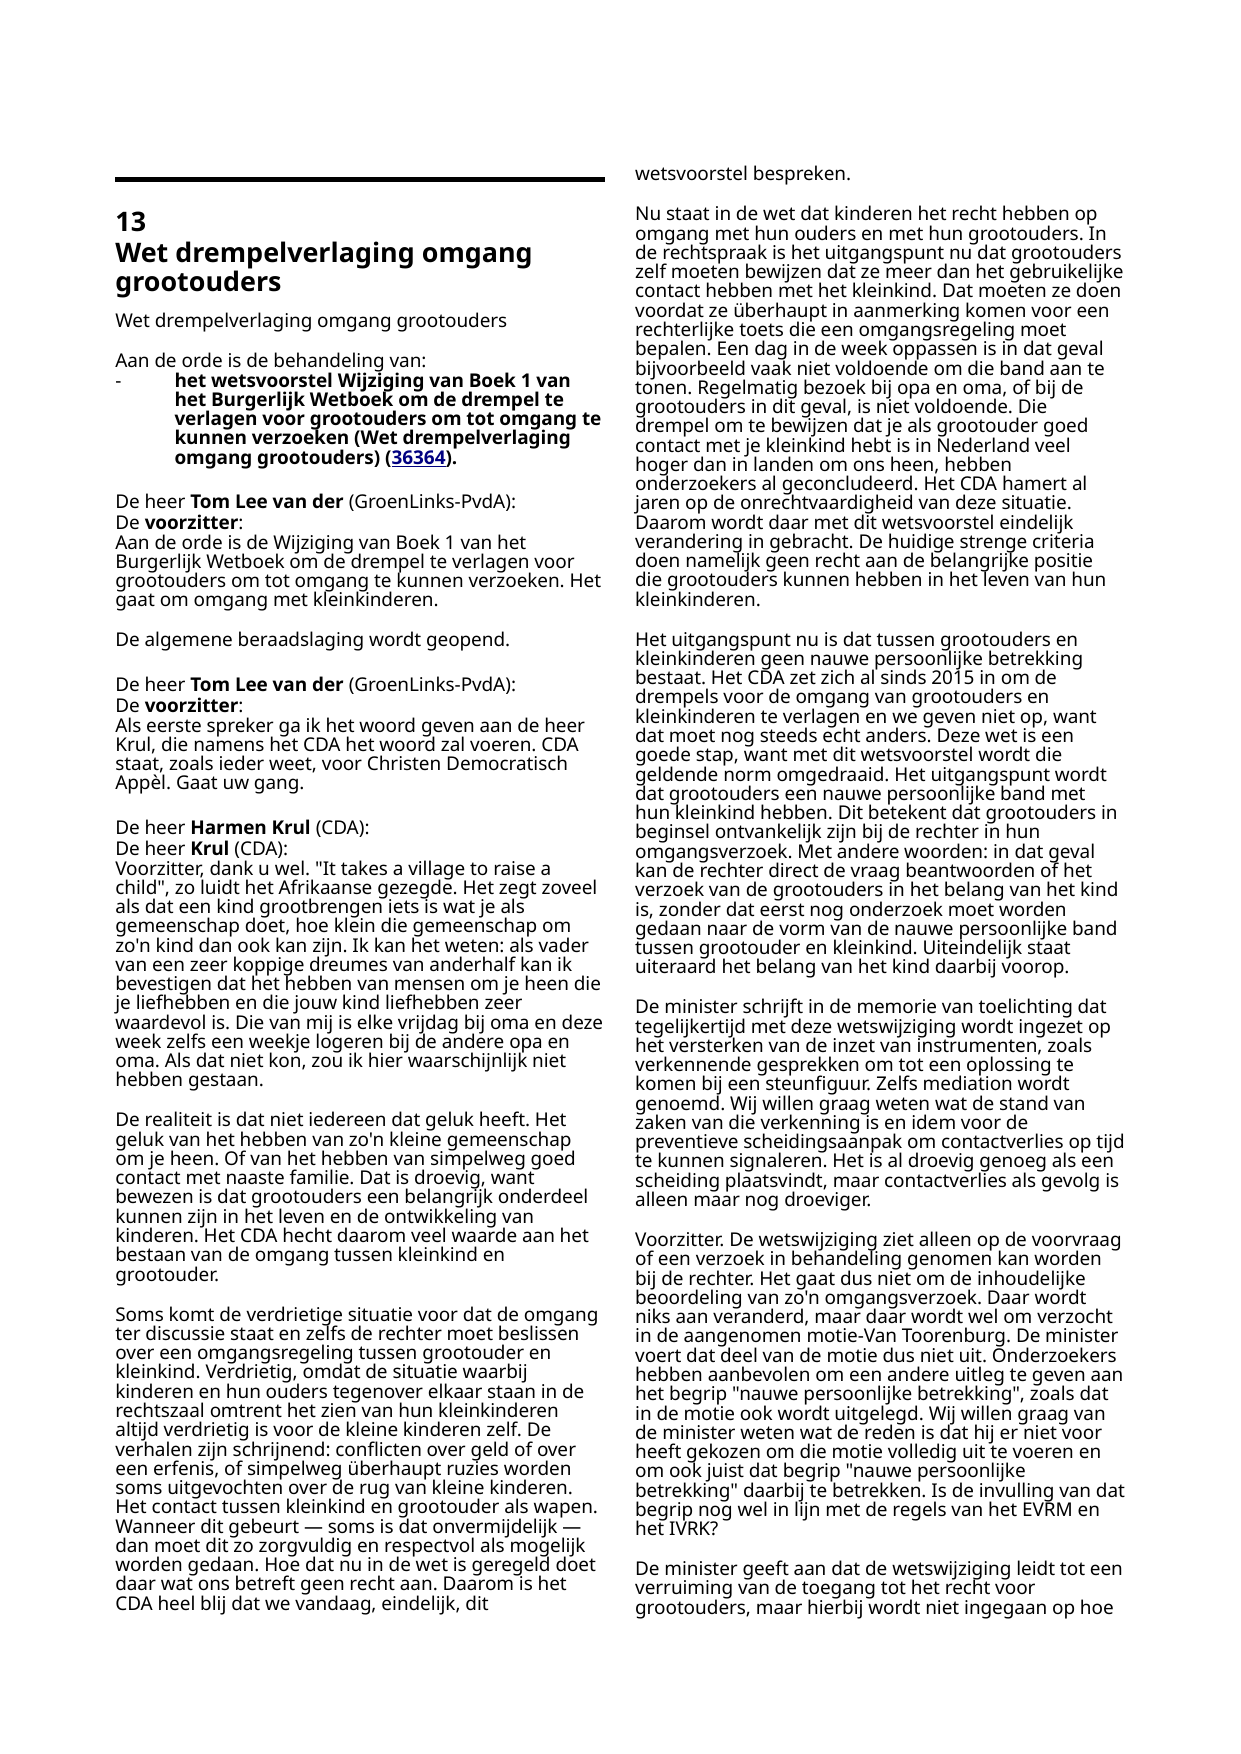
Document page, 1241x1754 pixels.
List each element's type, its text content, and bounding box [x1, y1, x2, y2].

text 13 [115, 203, 605, 239]
text De heer Tom Lee van der (GroenLinks-PvdA): [115, 672, 605, 697]
text Aan de orde is de Wijziging van Boek 1 van het Burgerlijk Wetboek om de drempel te verlagen voor grootouders om tot omgang te kunnen verzoeken. Het gaat om omgang met kleinkinderen. [115, 534, 605, 611]
text De heer Krul (CDA): [115, 840, 605, 859]
text De realiteit is dat niet iedereen dat geluk heeft. Het geluk van het hebben van zo'n kleine gemeenschap om je heen. Of van het hebben van simpelweg goed contact met naaste familie. Dat is droevig, want bewezen is dat grootouders een belangrijk onderdeel kunnen zijn in het leven en de ontwikkeling van kinderen. Het CDA hecht daarom veel waarde aan het bestaan van de omgang tussen kleinkind en grootouder. [115, 1111, 605, 1285]
text De heer Tom Lee van der (GroenLinks-PvdA): [115, 489, 605, 514]
text Aan de orde is de behandeling van: [115, 352, 605, 372]
text Als eerste spreker ga ik het woord geven aan de heer Krul, die namens het CDA het woord zal voeren. CDA staat, zoals ieder weet, voor Christen Democratisch Appèl. Gaat uw gang. [115, 717, 605, 794]
text De minister schrijft in de memorie van toelichting dat tegelijkertijd met deze wetswijziging wordt ingezet op het versterken van de inzet van instrumenten, zoals verkennende gesprekken om tot een oplossing te komen bij een steunfiguur. Zelfs mediation wordt genoemd. Wij willen graag weten wat de stand van zaken van die verkenning is en idem voor de preventieve scheidingsaanpak om contactverlies op tijd te kunnen signaleren. Het is al droevig genoeg als een scheiding plaatsvindt, maar contactverlies als gevolg is alleen maar nog droeviger. [635, 998, 1125, 1210]
text Nu staat in de wet dat kinderen het recht hebben op omgang met hun ouders en met hun grootouders. In de rechtspraak is het uitgangspunt nu dat grootouders zelf moeten bewijzen dat ze meer dan het gebruikelijke contact hebben met het kleinkind. Dat moeten ze doen voordat ze überhaupt in aanmerking komen voor een rechterlijke toets die een omgangsregeling moet bepalen. Een dag in de week oppassen is in dat geval bijvoorbeeld vaak niet voldoende om die band aan te tonen. Regelmatig bezoek bij opa en oma, of bij de grootouders in dit geval, is niet voldoende. Die drempel om te bewijzen dat je als grootouder goed contact met je kleinkind hebt is in Nederland veel hoger dan in landen om ons heen, hebben onderzoekers al geconcludeerd. Het CDA hamert al jaren op de onrechtvaardigheid van deze situatie. Daarom wordt daar met dit wetsvoorstel eindelijk verandering in gebracht. De huidige strenge criteria doen namelijk geen recht aan de belangrijke positie die grootouders kunnen hebben in het leven van hun kleinkinderen. [635, 205, 1125, 610]
text wetsvoorstel bespreken. [635, 165, 1125, 184]
text De heer Harmen Krul (CDA): [115, 814, 605, 840]
text Het uitgangspunt nu is dat tussen grootouders en kleinkinderen geen nauwe persoonlijke betrekking bestaat. Het CDA zet zich al sinds 2015 in om de drempels voor de omgang van grootouders en kleinkinderen te verlagen en we geven niet op, want dat moet nog steeds echt anders. Deze wet is een goede stap, want met dit wetsvoorstel wordt die geldende norm omgedraaid. Het uitgangspunt wordt dat grootouders een nauwe persoonlijke band met hun kleinkind hebben. Dit betekent dat grootouders in beginsel ontvankelijk zijn bij de rechter in hun omgangsverzoek. Met andere woorden: in dat geval kan de rechter direct de vraag beantwoorden of het verzoek van de grootouders in het belang van het kind is, zonder dat eerst nog onderzoek moet worden gedaan naar de vorm van de nauwe persoonlijke band tussen grootouder en kleinkind. Uiteindelijk staat uiteraard het belang van het kind daarbij voorop. [635, 631, 1125, 978]
text Wet drempelverlaging omgang grootouders [115, 312, 605, 332]
list het wetsvoorstel Wijziging van Boek 1 van het Burgerlijk Wetboek om de drempel te verlagen voor grootouders om tot omgang te kunnen verzoeken (Wet drempelverlaging omgang grootouders) (36364). [115, 372, 605, 468]
text Soms komt de verdrietige situatie voor dat de omgang ter discussie staat en zelfs de rechter moet beslissen over een omgangsregeling tussen grootouder en kleinkind. Verdrietig, omdat de situatie waarbij kinderen en hun ouders tegenover elkaar staan in de rechtszaal omtrent het zien van hun kleinkinderen altijd verdrietig is voor de kleine kinderen zelf. De verhalen zijn schrijnend: conflicten over geld of over een erfenis, of simpelweg überhaupt ruzies worden soms uitgevochten over de rug van kleine kinderen. Het contact tussen kleinkind en grootouder als wapen. Wanneer dit gebeurt — soms is dat onvermijdelijk — dan moet dit zo zorgvuldig en respectvol als mogelijk worden gedaan. Hoe dat nu in de wet is geregeld doet daar wat ons betreft geen recht aan. Daarom is het CDA heel blij dat we vandaag, eindelijk, dit [115, 1306, 605, 1614]
text De algemene beraadslaging wordt geopend. [115, 631, 605, 651]
text Voorzitter, dank u wel. "It takes a village to raise a child", zo luidt het Afrikaanse gezegde. Het zegt zoveel als dat een kind grootbrengen iets is wat je als gemeenschap doet, hoe klein die gemeenschap om zo'n kind dan ook kan zijn. Ik kan het weten: als vader van een zeer koppige dreumes van anderhalf kan ik bevestigen dat het hebben van mensen om je heen die je liefhebben en die jouw kind liefhebben zeer waardevol is. Die van mij is elke vrijdag bij oma en deze week zelfs een weekje logeren bij de andere opa en oma. Als dat niet kon, zou ik hier waarschijnlijk niet hebben gestaan. [115, 859, 605, 1091]
text De voorzitter: [115, 514, 605, 534]
text Voorzitter. De wetswijziging ziet alleen op de voorvraag of een verzoek in behandeling genomen kan worden bij de rechter. Het gaat dus niet om de inhoudelijke beoordeling van zo'n omgangsverzoek. Daar wordt niks aan veranderd, maar daar wordt wel om verzocht in de aangenomen motie-Van Toorenburg. De minister voert dat deel van de motie dus niet uit. Onderzoekers hebben aanbevolen om een andere uitleg te geven aan het begrip "nauwe persoonlijke betrekking", zoals dat in de motie ook wordt uitgelegd. Wij willen graag van de minister weten wat de reden is dat hij er niet voor heeft gekozen om die motie volledig uit te voeren en om ook juist dat begrip "nauwe persoonlijke betrekking" daarbij te betrekken. Is de invulling van dat begrip nog wel in lijn met de regels van het EVRM en het IVRK? [635, 1231, 1125, 1539]
text De minister geeft aan dat de wetswijziging leidt tot een verruiming van de toegang tot het recht voor grootouders, maar hierbij wordt niet ingegaan op hoe [635, 1560, 1125, 1618]
text Wet drempelverlaging omgang grootouders [115, 239, 605, 312]
text De voorzitter: [115, 697, 605, 717]
